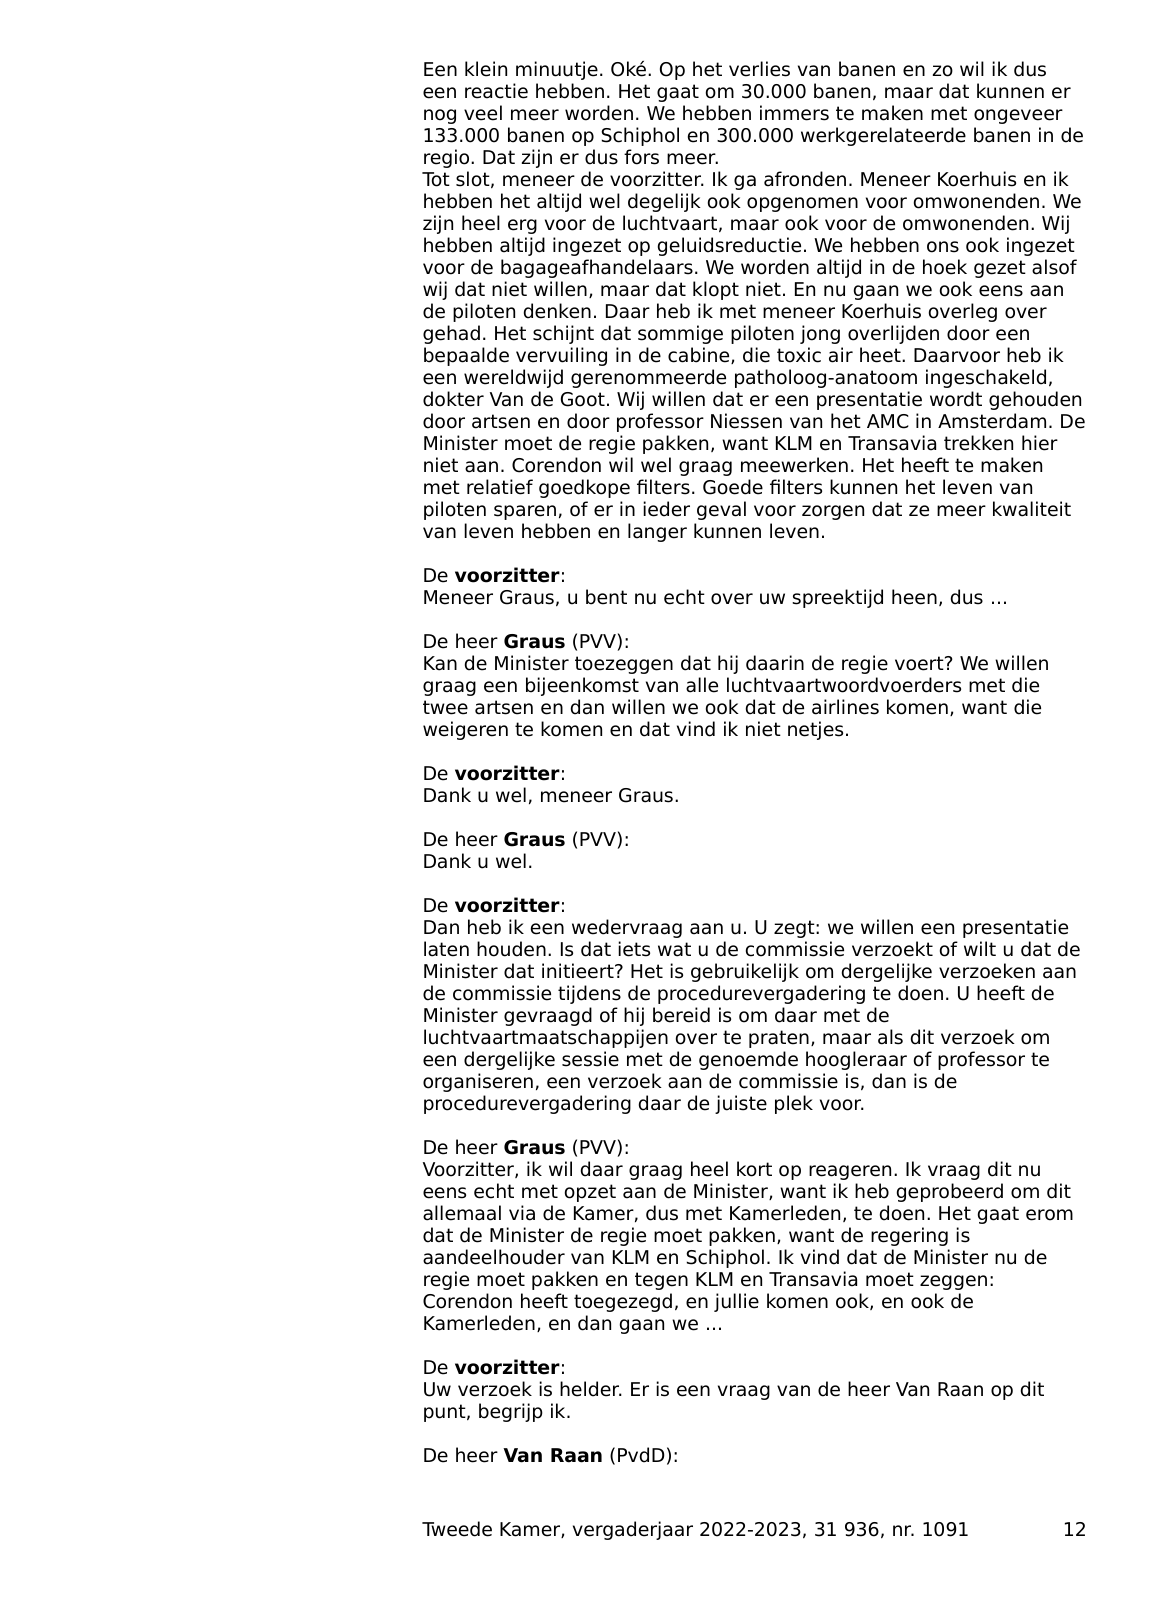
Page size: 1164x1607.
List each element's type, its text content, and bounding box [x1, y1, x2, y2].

text Voorzitter, ik wil daar graag heel kort op reageren. Ik vraag dit nu eens echt met opzet aan de Minister, want ik heb geprobeerd om dit allemaal via de Kamer, dus met Kamerleden, te doen. Het gaat erom dat de Minister de regie moet pakken, want de regering is aandeelhouder van KLM en Schiphol. Ik vind dat de Minister nu de regie moet pakken en tegen KLM en Transavia moet zeggen: Corendon heeft toegezegd, en jullie komen ook, en ook de Kamerleden, en dan gaan we ... [422, 1159, 1087, 1335]
text De heer Graus (PVV): [422, 631, 1087, 653]
text Tot slot, meneer de voorzitter. Ik ga afronden. Meneer Koerhuis en ik hebben het altijd wel degelijk ook opgenomen voor omwonenden. We zijn heel erg voor de luchtvaart, maar ook voor de omwonenden. Wij hebben altijd ingezet op geluidsreductie. We hebben ons ook ingezet voor de bagageafhandelaars. We worden altijd in de hoek gezet alsof wij dat niet willen, maar dat klopt niet. En nu gaan we ook eens aan de piloten denken. Daar heb ik met meneer Koerhuis overleg over gehad. Het schijnt dat sommige piloten jong overlijden door een bepaalde vervuiling in de cabine, die toxic air heet. Daarvoor heb ik een wereldwijd gerenommeerde patholoog-anatoom ingeschakeld, dokter Van de Goot. Wij willen dat er een presentatie wordt gehouden door artsen en door professor Niessen van het AMC in Amsterdam. De Minister moet de regie pakken, want KLM en Transavia trekken hier niet aan. Corendon wil wel graag meewerken. Het heeft te maken met relatief goedkope filters. Goede filters kunnen het leven van piloten sparen, of er in ieder geval voor zorgen dat ze meer kwaliteit van leven hebben en langer kunnen leven. [422, 169, 1087, 543]
text Dank u wel. [422, 851, 1087, 873]
text De heer Graus (PVV): [422, 1137, 1087, 1159]
text Uw verzoek is helder. Er is een vraag van de heer Van Raan op dit punt, begrijp ik. [422, 1379, 1087, 1423]
text De voorzitter: [422, 1357, 1087, 1379]
text De voorzitter: [422, 565, 1087, 587]
text De heer Van Raan (PvdD): [422, 1445, 1087, 1467]
text Dan heb ik een wedervraag aan u. U zegt: we willen een presentatie laten houden. Is dat iets wat u de commissie verzoekt of wilt u dat de Minister dat initieert? Het is gebruikelijk om dergelijke verzoeken aan de commissie tijdens de procedurevergadering te doen. U heeft de Minister gevraagd of hij bereid is om daar met de luchtvaartmaatschappijen over te praten, maar als dit verzoek om een dergelijke sessie met de genoemde hoogleraar of professor te organiseren, een verzoek aan de commissie is, dan is de procedurevergadering daar de juiste plek voor. [422, 917, 1087, 1115]
text De voorzitter: [422, 895, 1087, 917]
text Dank u wel, meneer Graus. [422, 785, 1087, 807]
text Meneer Graus, u bent nu echt over uw spreektijd heen, dus ... [422, 587, 1087, 609]
text Een klein minuutje. Oké. Op het verlies van banen en zo wil ik dus een reactie hebben. Het gaat om 30.000 banen, maar dat kunnen er nog veel meer worden. We hebben immers te maken met ongeveer 133.000 banen op Schiphol en 300.000 werkgerelateerde banen in de regio. Dat zijn er dus fors meer. [422, 59, 1087, 169]
text De heer Graus (PVV): [422, 829, 1087, 851]
text De voorzitter: [422, 763, 1087, 785]
text Kan de Minister toezeggen dat hij daarin de regie voert? We willen graag een bijeenkomst van alle luchtvaartwoordvoerders met die twee artsen en dan willen we ook dat de airlines komen, want die weigeren te komen en dat vind ik niet netjes. [422, 653, 1087, 741]
